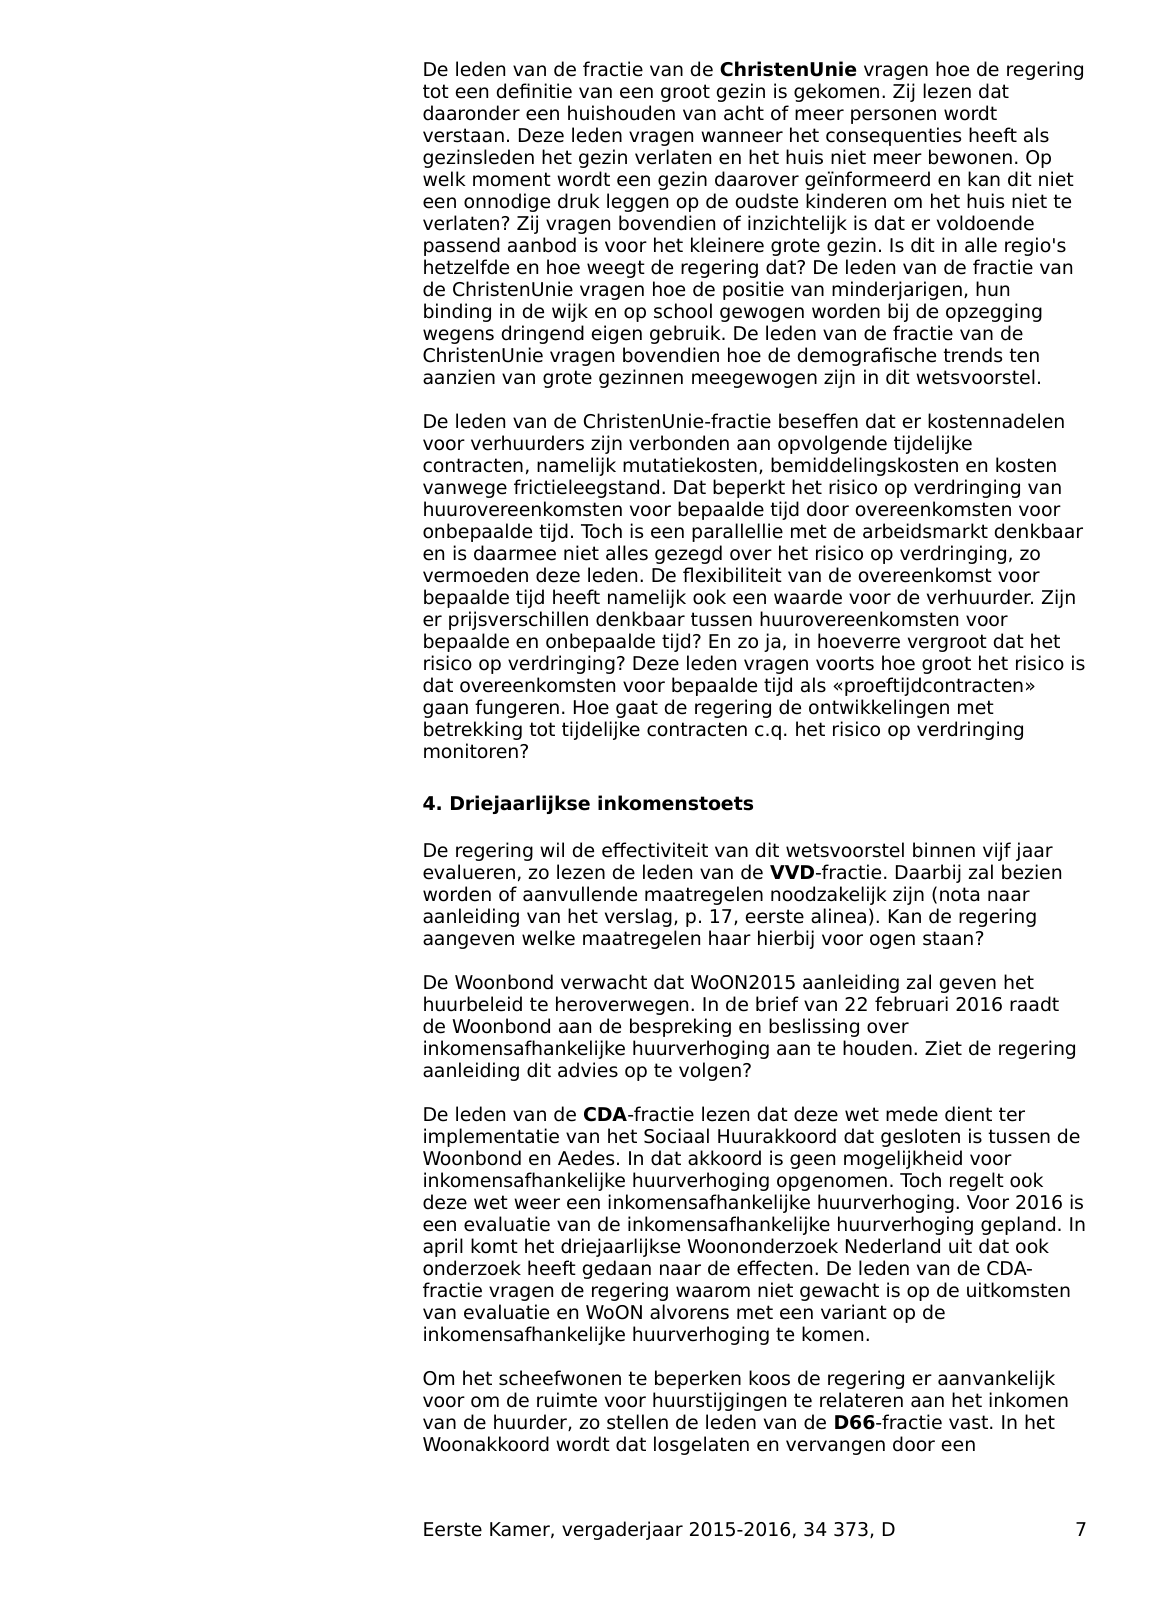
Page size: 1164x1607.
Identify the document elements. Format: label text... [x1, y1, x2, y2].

subtitle 4. Driejaarlijkse inkomenstoets [422, 793, 1087, 814]
text De Woonbond verwacht dat WoON2015 aanleiding zal geven het huurbeleid te heroverwegen. In de brief van 22 februari 2016 raadt de Woonbond aan de bespreking en beslissing over inkomensafhankelijke huurverhoging aan te houden. Ziet de regering aanleiding dit advies op te volgen? [422, 972, 1087, 1082]
text De leden van de ChristenUnie-fractie beseffen dat er kostennadelen voor verhuurders zijn verbonden aan opvolgende tijdelijke contracten, namelijk mutatiekosten, bemiddelingskosten en kosten vanwege frictieleegstand. Dat beperkt het risico op verdringing van huurovereenkomsten voor bepaalde tijd door overeenkomsten voor onbepaalde tijd. Toch is een parallellie met de arbeidsmarkt denkbaar en is daarmee niet alles gezegd over het risico op verdringing, zo vermoeden deze leden. De flexibiliteit van de overeenkomst voor bepaalde tijd heeft namelijk ook een waarde voor de verhuurder. Zijn er prijsverschillen denkbaar tussen huurovereenkomsten voor bepaalde en onbepaalde tijd? En zo ja, in hoeverre vergroot dat het risico op verdringing? Deze leden vragen voorts hoe groot het risico is dat overeenkomsten voor bepaalde tijd als «proeftijdcontracten» gaan fungeren. Hoe gaat de regering de ontwikkelingen met betrekking tot tijdelijke contracten c.q. het risico op verdringing monitoren? [422, 411, 1087, 763]
text De leden van de fractie van de ChristenUnie vragen hoe de regering tot een definitie van een groot gezin is gekomen. Zij lezen dat daaronder een huishouden van acht of meer personen wordt verstaan. Deze leden vragen wanneer het consequenties heeft als gezinsleden het gezin verlaten en het huis niet meer bewonen. Op welk moment wordt een gezin daarover geïnformeerd en kan dit niet een onnodige druk leggen op de oudste kinderen om het huis niet te verlaten? Zij vragen bovendien of inzichtelijk is dat er voldoende passend aanbod is voor het kleinere grote gezin. Is dit in alle regio's hetzelfde en hoe weegt de regering dat? De leden van de fractie van de ChristenUnie vragen hoe de positie van minderjarigen, hun binding in de wijk en op school gewogen worden bij de opzegging wegens dringend eigen gebruik. De leden van de fractie van de ChristenUnie vragen bovendien hoe de demografische trends ten aanzien van grote gezinnen meegewogen zijn in dit wetsvoorstel. [422, 59, 1087, 389]
text Om het scheefwonen te beperken koos de regering er aanvankelijk voor om de ruimte voor huurstijgingen te relateren aan het inkomen van de huurder, zo stellen de leden van de D66-fractie vast. In het Woonakkoord wordt dat losgelaten en vervangen door een [422, 1368, 1087, 1456]
text De leden van de CDA-fractie lezen dat deze wet mede dient ter implementatie van het Sociaal Huurakkoord dat gesloten is tussen de Woonbond en Aedes. In dat akkoord is geen mogelijkheid voor inkomensafhankelijke huurverhoging opgenomen. Toch regelt ook deze wet weer een inkomensafhankelijke huurverhoging. Voor 2016 is een evaluatie van de inkomensafhankelijke huurverhoging gepland. In april komt het driejaarlijkse Woononderzoek Nederland uit dat ook onderzoek heeft gedaan naar de effecten. De leden van de CDA-fractie vragen de regering waarom niet gewacht is op de uitkomsten van evaluatie en WoON alvorens met een variant op de inkomensafhankelijke huurverhoging te komen. [422, 1104, 1087, 1346]
text De regering wil de effectiviteit van dit wetsvoorstel binnen vijf jaar evalueren, zo lezen de leden van de VVD-fractie. Daarbij zal bezien worden of aanvullende maatregelen noodzakelijk zijn (nota naar aanleiding van het verslag, p. 17, eerste alinea). Kan de regering aangeven welke maatregelen haar hierbij voor ogen staan? [422, 839, 1087, 949]
